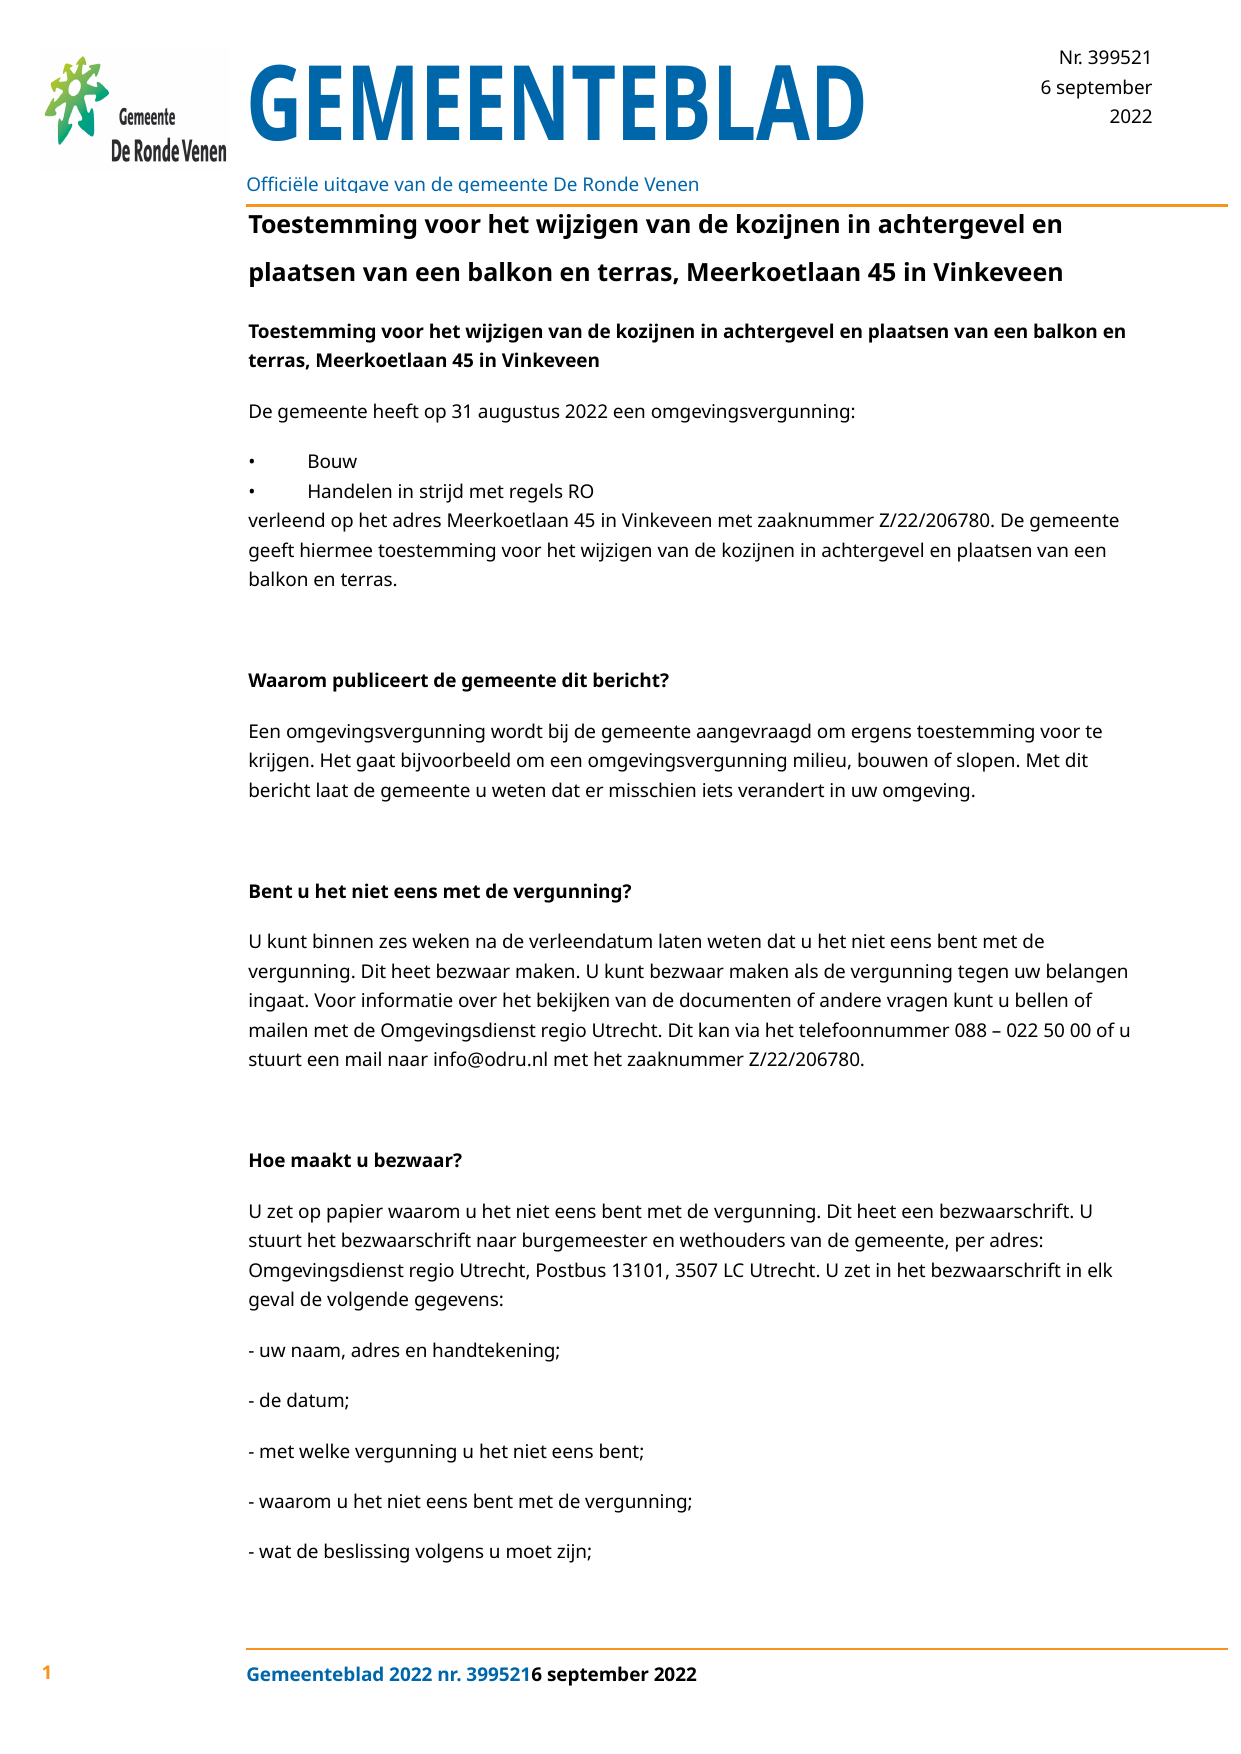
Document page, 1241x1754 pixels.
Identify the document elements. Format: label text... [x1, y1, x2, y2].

text De gemeente heeft op 31 augustus 2022 een omgevingsvergunning: [248, 398, 1152, 424]
text Waarom publiceert de gemeente dit bericht? [248, 667, 1152, 693]
list Bouw [248, 448, 1152, 474]
list Handelen in strijd met regels RO [248, 478, 1152, 504]
text Bent u het niet eens met de vergunning? [248, 878, 1152, 904]
text Toestemming voor het wijzigen van de kozijnen in achtergevel en plaatsen van een balkon en terras, Meerkoetlaan 45 in Vinkeveen [248, 207, 1152, 288]
text U zet op papier waarom u het niet eens bent met de vergunning. Dit heet een bezwaarschrift. U stuurt het bezwaarschrift naar burgemeester en wethouders van de gemeente, per adres: Omgevingsdienst regio Utrecht, Postbus 13101, 3507 LC Utrecht. U zet in het bezwaarschrift in elk geval de volgende gegevens: [248, 1198, 1152, 1312]
text - uw naam, adres en handtekening; [248, 1337, 1152, 1363]
text Toestemming voor het wijzigen van de kozijnen in achtergevel en plaatsen van een balkon en terras, Meerkoetlaan 45 in Vinkeveen [248, 318, 1152, 373]
text Een omgevingsvergunning wordt bij de gemeente aangevraagd om ergens toestemming voor te krijgen. Het gaat bijvoorbeeld om een omgevingsvergunning milieu, bouwen of slopen. Met dit bericht laat de gemeente u weten dat er misschien iets verandert in uw omgeving. [248, 718, 1152, 803]
text Hoe maakt u bezwaar? [248, 1147, 1152, 1173]
picture [41, 47, 231, 172]
text - wat de beslissing volgens u moet zijn; [248, 1539, 1152, 1564]
text U kunt binnen zes weken na de verleendatum laten weten dat u het niet eens bent met de vergunning. Dit heet bezwaar maken. U kunt bezwaar maken als de vergunning tegen uw belangen ingaat. Voor informatie over het bekijken van de documenten of andere vragen kunt u bellen of mailen met de Omgevingsdienst regio Utrecht. Dit kan via het telefoonnummer 088 – 022 50 00 of u stuurt een mail naar info@odru.nl met het zaaknummer Z/22/206780. [248, 928, 1152, 1072]
text verleend op het adres Meerkoetlaan 45 in Vinkeveen met zaaknummer Z/22/206780. De gemeente geeft hiermee toestemming voor het wijzigen van de kozijnen in achtergevel en plaatsen van een balkon en terras. [248, 507, 1152, 592]
text - met welke vergunning u het niet eens bent; [248, 1438, 1152, 1464]
text - de datum; [248, 1387, 1152, 1413]
text - waarom u het niet eens bent met de vergunning; [248, 1488, 1152, 1514]
